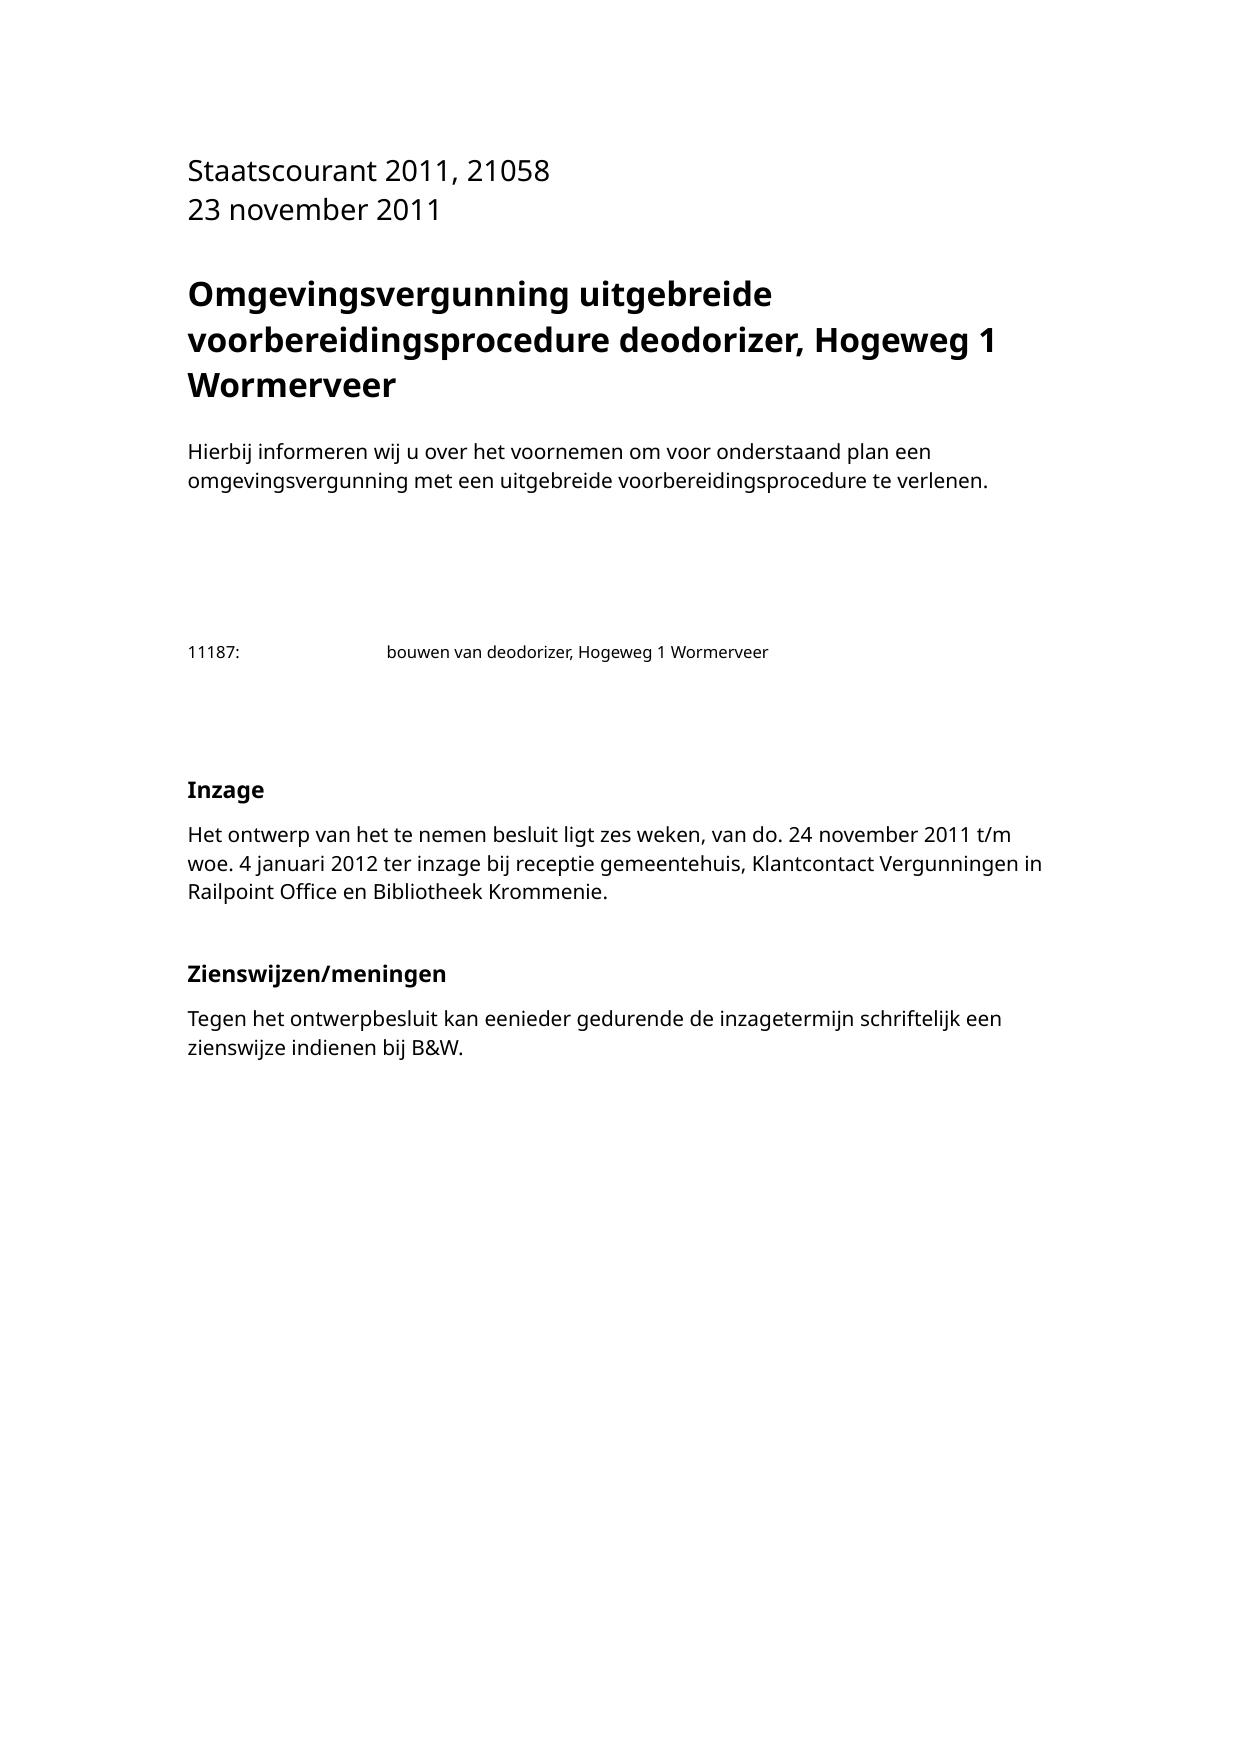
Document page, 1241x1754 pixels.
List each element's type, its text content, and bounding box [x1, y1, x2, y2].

text 23 november 2011 [187, 190, 1053, 229]
table_cell bouwen van deodorizer, Hogeweg 1 Wormerveer [386, 641, 1053, 693]
table_header [188, 582, 386, 641]
text Het ontwerp van het te nemen besluit ligt zes weken, van do. 24 november 2011 t/m woe. 4 januari 2012 ter inzage bij receptie gemeentehuis, Klantcontact Vergunningen in Railpoint Office en Bibliotheek Krommenie. [187, 821, 1053, 906]
text Tegen het ontwerpbesluit kan eenieder gedurende de inzagetermijn schriftelijk een zienswijze indienen bij B&W. [187, 1004, 1053, 1061]
table_header [386, 582, 1053, 641]
text Hierbij informeren wij u over het voornemen om voor onderstaand plan een omgevingsvergunning met een uitgebreide voorbereidingsprocedure te verlenen. [187, 437, 1053, 494]
table_cell 11187: [188, 641, 386, 693]
subtitle Inzage [187, 774, 1053, 806]
subtitle Zienswijzen/meningen [187, 958, 1053, 989]
subtitle Omgevingsvergunning uitgebreide voorbereidingsprocedure deodorizer, Hogeweg 1 Wormerveer [187, 271, 1053, 407]
text Staatscourant 2011, 21058 [187, 150, 1053, 190]
